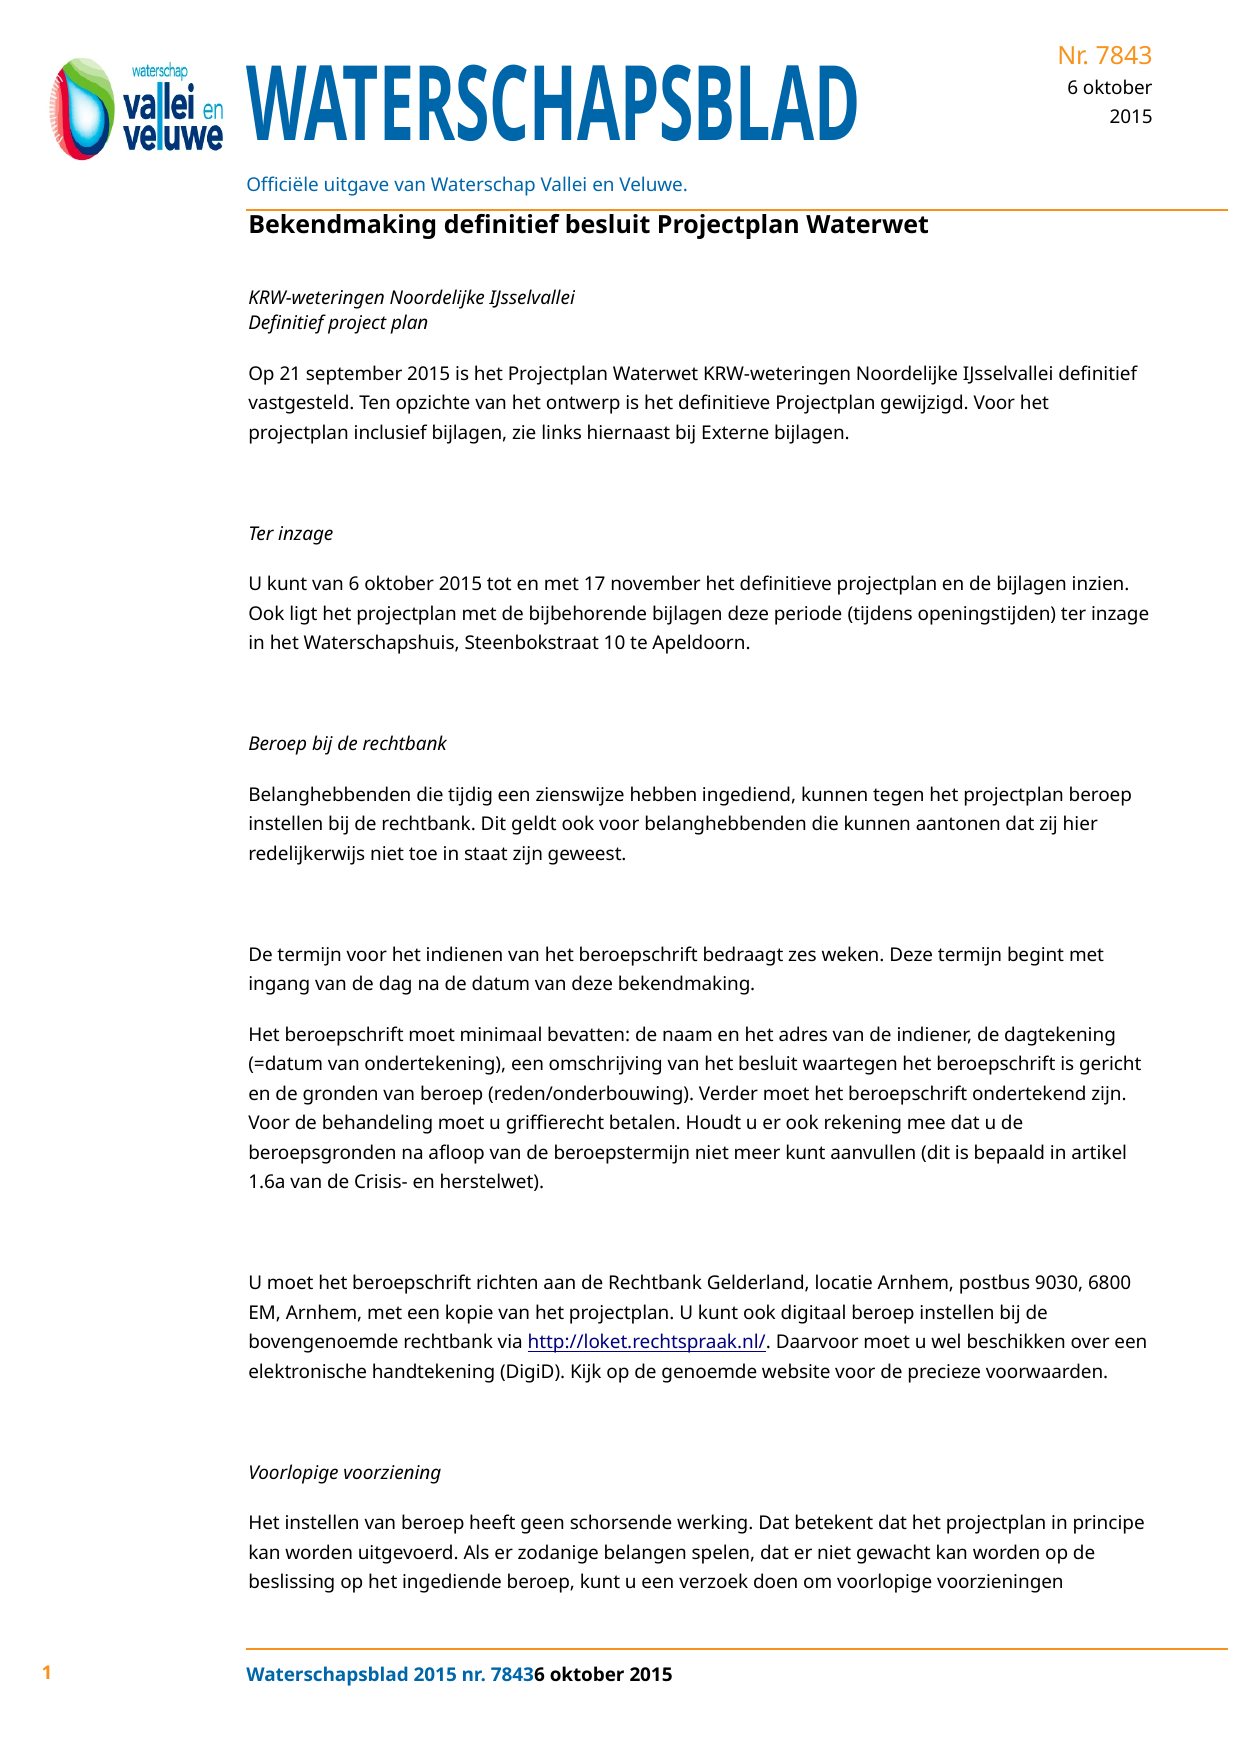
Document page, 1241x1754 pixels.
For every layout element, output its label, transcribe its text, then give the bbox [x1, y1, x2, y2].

text Definitief project plan [248, 309, 1152, 335]
text Het instellen van beroep heeft geen schorsende werking. Dat betekent dat het projectplan in principe kan worden uitgevoerd. Als er zodanige belangen spelen, dat er niet gewacht kan worden op de beslissing op het ingediende beroep, kunt u een verzoek doen om voorlopige voorzieningen [248, 1509, 1152, 1594]
text Belanghebbenden die tijdig een zienswijze hebben ingediend, kunnen tegen het projectplan beroep instellen bij de rechtbank. Dit geldt ook voor belanghebbenden die kunnen aantonen dat zij hier redelijkerwijs niet toe in staat zijn geweest. [248, 781, 1152, 866]
text Ter inzage [248, 520, 1152, 546]
text U kunt van 6 oktober 2015 tot en met 17 november het definitieve projectplan en de bijlagen inzien. Ook ligt het projectplan met de bijbehorende bijlagen deze periode (tijdens openingstijden) ter inzage in het Waterschapshuis, Steenbokstraat 10 te Apeldoorn. [248, 570, 1152, 655]
text Beroep bij de rechtbank [248, 730, 1152, 756]
text KRW-weteringen Noordelijke IJsselvallei [248, 284, 1152, 309]
text U moet het beroepschrift richten aan de Rechtbank Gelderland, locatie Arnhem, postbus 9030, 6800 EM, Arnhem, met een kopie van het projectplan. U kunt ook digitaal beroep instellen bij de bovengenoemde rechtbank via http://loket.rechtspraak.nl/. Daarvoor moet u wel beschikken over een elektronische handtekening (DigiD). Kijk op de genoemde website voor de precieze voorwaarden. [248, 1269, 1152, 1384]
text Bekendmaking definitief besluit Projectplan Waterwet [248, 211, 1152, 241]
text Het beroepschrift moet minimaal bevatten: de naam en het adres van de indiener, de dagtekening (=datum van ondertekening), een omschrijving van het besluit waartegen het beroepschrift is gericht en de gronden van beroep (reden/onderbouwing). Verder moet het beroepschrift ondertekend zijn. Voor de behandeling moet u griffierecht betalen. Houdt u er ook rekening mee dat u de beroepsgronden na afloop van de beroepstermijn niet meer kunt aanvullen (dit is bepaald in artikel 1.6a van de Crisis- en herstelwet). [248, 1021, 1152, 1194]
picture [41, 47, 231, 172]
text Op 21 september 2015 is het Projectplan Waterwet KRW-weteringen Noordelijke IJsselvallei definitief vastgesteld. Ten opzichte van het ontwerp is het definitieve Projectplan gewijzigd. Voor het projectplan inclusief bijlagen, zie links hiernaast bij Externe bijlagen. [248, 360, 1152, 445]
text Voorlopige voorziening [248, 1459, 1152, 1485]
text De termijn voor het indienen van het beroepschrift bedraagt zes weken. Deze termijn begint met ingang van de dag na de datum van deze bekendmaking. [248, 941, 1152, 996]
